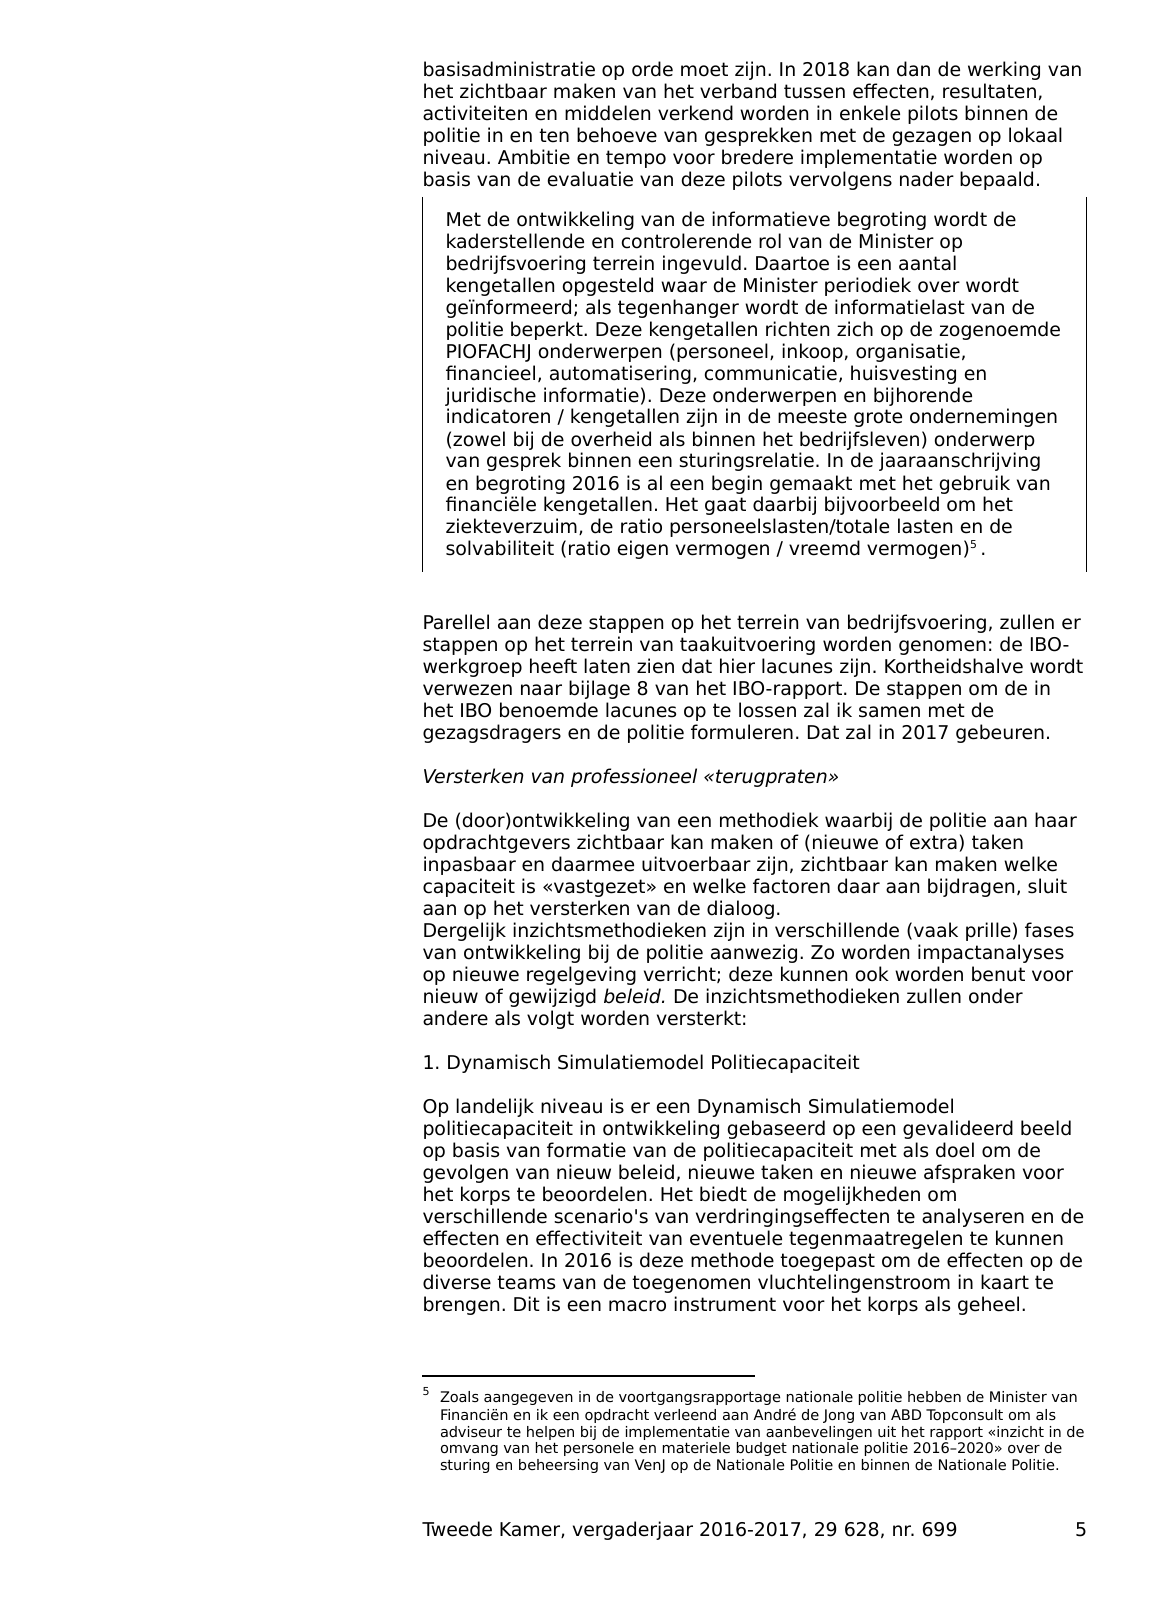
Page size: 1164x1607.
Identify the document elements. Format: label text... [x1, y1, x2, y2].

text basisadministratie op orde moet zijn. In 2018 kan dan de werking van het zichtbaar maken van het verband tussen effecten, resultaten, activiteiten en middelen verkend worden in enkele pilots binnen de politie in en ten behoeve van gesprekken met de gezagen op lokaal niveau. Ambitie en tempo voor bredere implementatie worden op basis van de evaluatie van deze pilots vervolgens nader bepaald. [422, 59, 1087, 191]
text Op landelijk niveau is er een Dynamisch Simulatiemodel politiecapaciteit in ontwikkeling gebaseerd op een gevalideerd beeld op basis van formatie van de politiecapaciteit met als doel om de gevolgen van nieuw beleid, nieuwe taken en nieuwe afspraken voor het korps te beoordelen. Het biedt de mogelijkheden om verschillende scenario's van verdringingseffecten te analyseren en de effecten en effectiviteit van eventuele tegenmaatregelen te kunnen beoordelen. In 2016 is deze methode toegepast om de effecten op de diverse teams van de toegenomen vluchtelingenstroom in kaart te brengen. Dit is een macro instrument voor het korps als geheel. [422, 1096, 1087, 1316]
table_header Met de ontwikkeling van de informatieve begroting wordt de kaderstellende en controlerende rol van de Minister op bedrijfsvoering terrein ingevuld. Daartoe is een aantal kengetallen opgesteld waar de Minister periodiek over wordt geïnformeerd; als tegenhanger wordt de informatielast van de politie beperkt. Deze kengetallen richten zich op de zogenoemde PIOFACHJ onderwerpen (personeel, inkoop, organisatie, financieel, automatisering, communicatie, huisvesting en juridische informatie). Deze onderwerpen en bijhorende indicatoren / kengetallen zijn in de meeste grote ondernemingen (zowel bij de overheid als binnen het bedrijfsleven) onderwerp van gesprek binnen een sturingsrelatie. In de jaaraanschrijving en begroting 2016 is al een begin gemaakt met het gebruik van financiële kengetallen. Het gaat daarbij bijvoorbeeld om het ziekteverzuim, de ratio personeelslasten/totale lasten en de solvabiliteit (ratio eigen vermogen / vreemd vermogen). [423, 197, 1086, 572]
text Parellel aan deze stappen op het terrein van bedrijfsvoering, zullen er stappen op het terrein van taakuitvoering worden genomen: de IBO-werkgroep heeft laten zien dat hier lacunes zijn. Kortheidshalve wordt verwezen naar bijlage 8 van het IBO-rapport. De stappen om de in het IBO benoemde lacunes op te lossen zal ik samen met de gezagsdragers en de politie formuleren. Dat zal in 2017 gebeuren. [422, 612, 1087, 744]
subtitle Versterken van professioneel «terugpraten» [422, 766, 1087, 788]
text Dergelijk inzichtsmethodieken zijn in verschillende (vaak prille) fases van ontwikkeling bij de politie aanwezig. Zo worden impactanalyses op nieuwe regelgeving verricht; deze kunnen ook worden benut voor nieuw of gewijzigd beleid. De inzichtsmethodieken zullen onder andere als volgt worden versterkt: [422, 920, 1087, 1030]
text De (door)ontwikkeling van een methodiek waarbij de politie aan haar opdrachtgevers zichtbaar kan maken of (nieuwe of extra) taken inpasbaar en daarmee uitvoerbaar zijn, zichtbaar kan maken welke capaciteit is «vastgezet» en welke factoren daar aan bijdragen, sluit aan op het versterken van de dialoog. [422, 810, 1087, 920]
subtitle 1. Dynamisch Simulatiemodel Politiecapaciteit [422, 1052, 1087, 1074]
